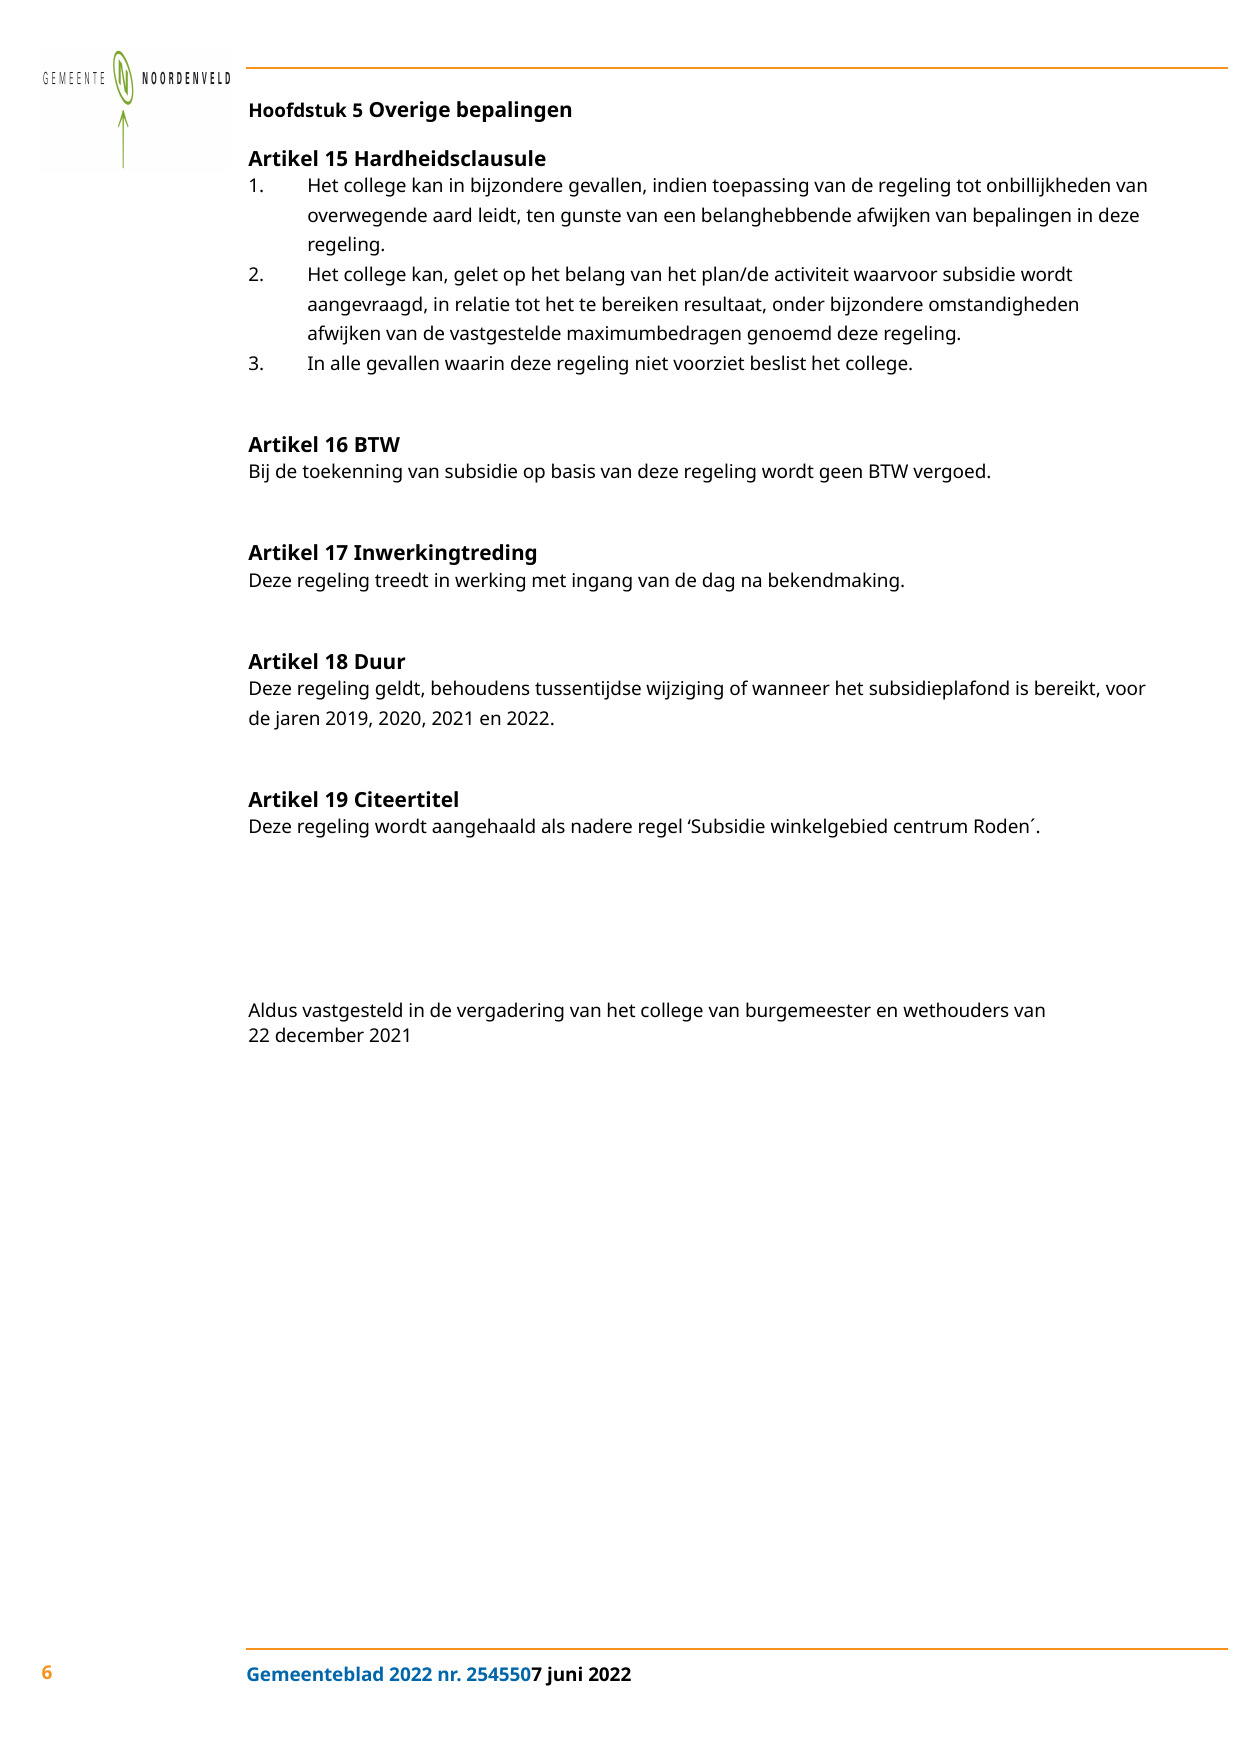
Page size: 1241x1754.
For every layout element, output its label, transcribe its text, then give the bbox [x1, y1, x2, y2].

text Hoofdstuk 5 Overige bepalingen [248, 95, 1152, 123]
list In alle gevallen waarin deze regeling niet voorziet beslist het college. [248, 350, 1152, 376]
text Artikel 17 Inwerkingtreding [248, 538, 1152, 567]
text Deze regeling geldt, behoudens tussentijdse wijziging of wanneer het subsidieplafond is bereikt, voor de jaren 2019, 2020, 2021 en 2022. [248, 675, 1152, 731]
list Het college kan, gelet op het belang van het plan/de activiteit waarvoor subsidie wordt aangevraagd, in relatie tot het te bereiken resultaat, onder bijzondere omstandigheden afwijken van de vastgestelde maximumbedragen genoemd deze regeling. [248, 261, 1152, 346]
text Deze regeling treedt in werking met ingang van de dag na bekendmaking. [248, 567, 1152, 593]
text Artikel 19 Citeertitel [248, 785, 1152, 813]
text Artikel 18 Duur [248, 647, 1152, 675]
text Aldus vastgesteld in de vergadering van het college van burgemeester en wethouders van [248, 997, 1152, 1023]
picture [41, 47, 231, 172]
text Artikel 15 Hardheidsclausule [248, 144, 1152, 172]
text 22 december 2021 [248, 1023, 1152, 1048]
text Artikel 16 BTW [248, 430, 1152, 458]
text Bij de toekenning van subsidie op basis van deze regeling wordt geen BTW vergoed. [248, 458, 1152, 484]
list Het college kan in bijzondere gevallen, indien toepassing van de regeling tot onbillijkheden van overwegende aard leidt, ten gunste van een belanghebbende afwijken van bepalingen in deze regeling. [248, 172, 1152, 257]
text Deze regeling wordt aangehaald als nadere regel ‘Subsidie winkelgebied centrum Roden´. [248, 813, 1152, 839]
